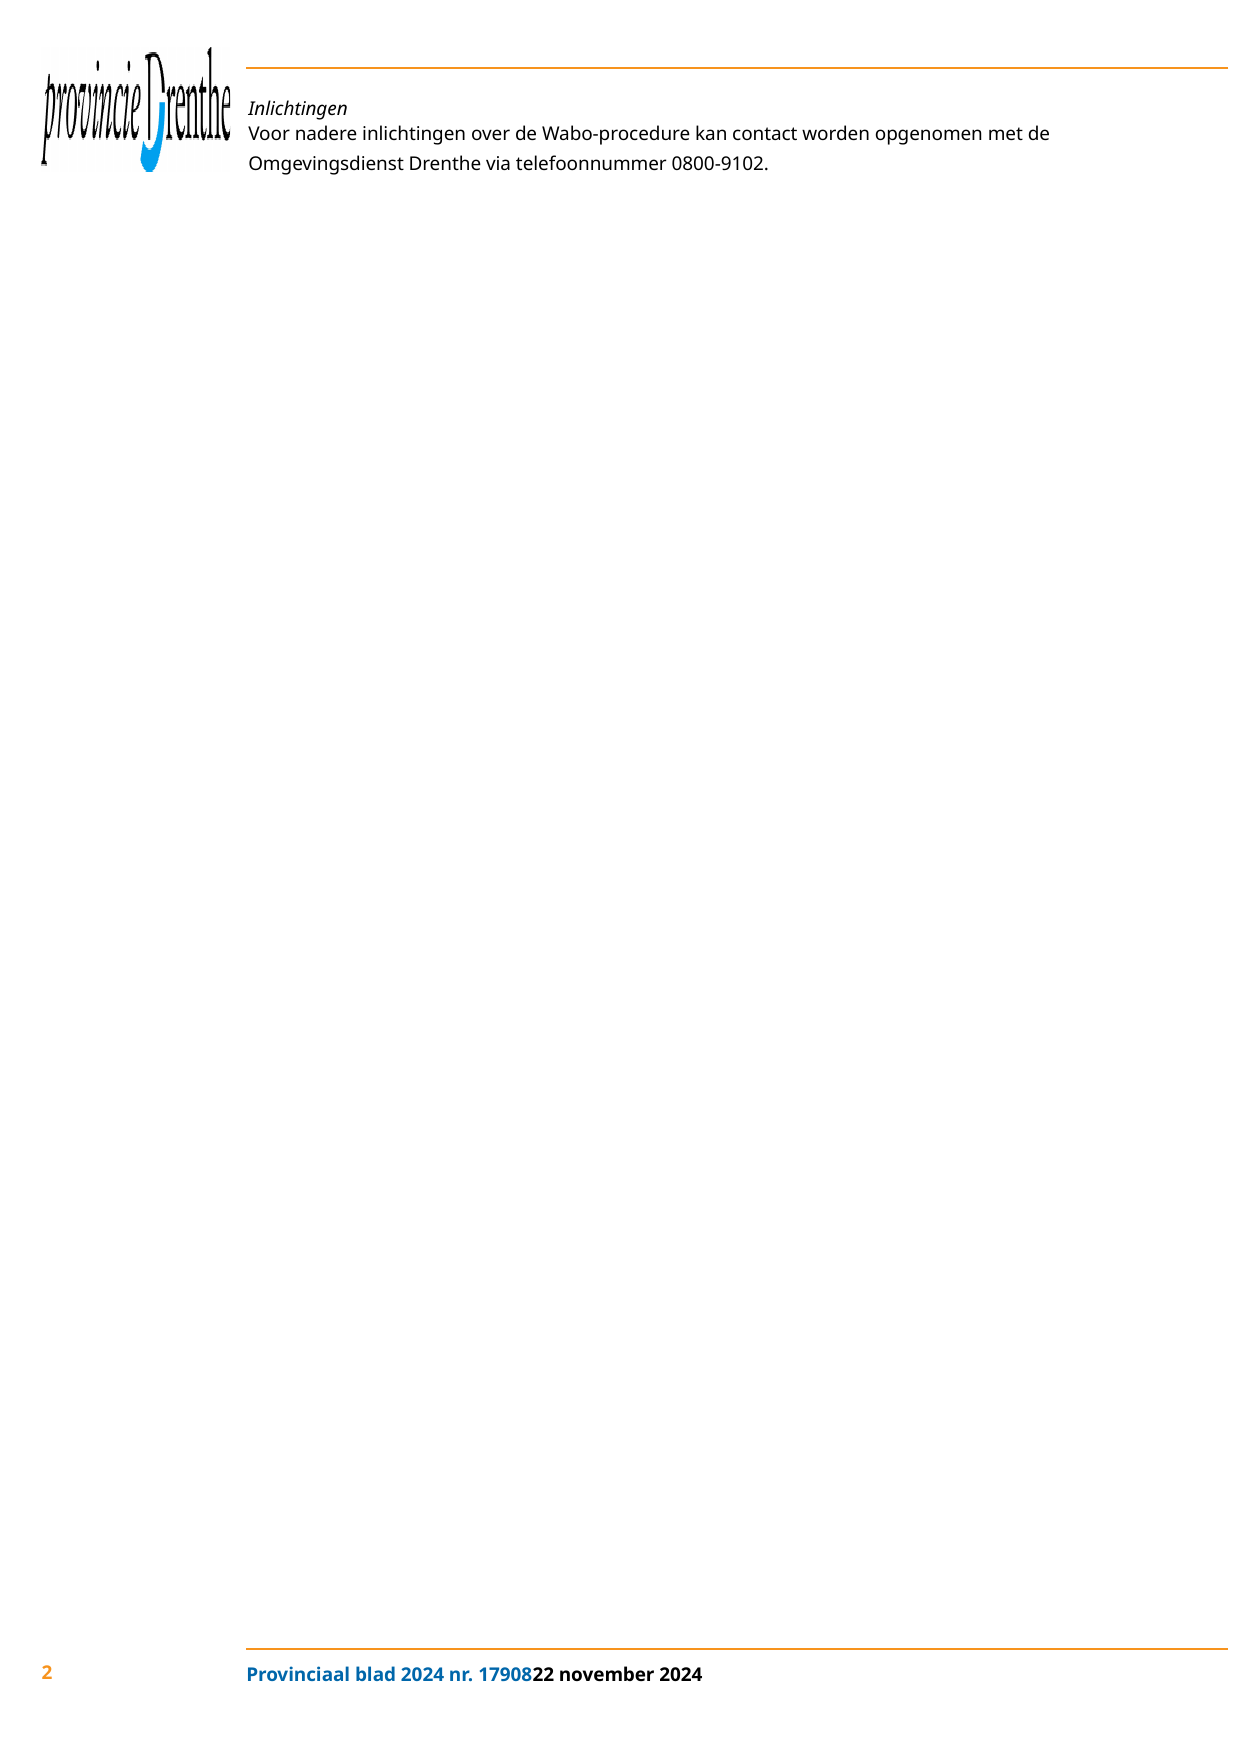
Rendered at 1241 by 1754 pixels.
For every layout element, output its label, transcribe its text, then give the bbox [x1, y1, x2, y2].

text Inlichtingen [248, 95, 1152, 121]
picture [41, 47, 231, 172]
text Voor nadere inlichtingen over de Wabo-procedure kan contact worden opgenomen met de Omgevingsdienst Drenthe via telefoonnummer 0800-9102. [248, 121, 1152, 176]
